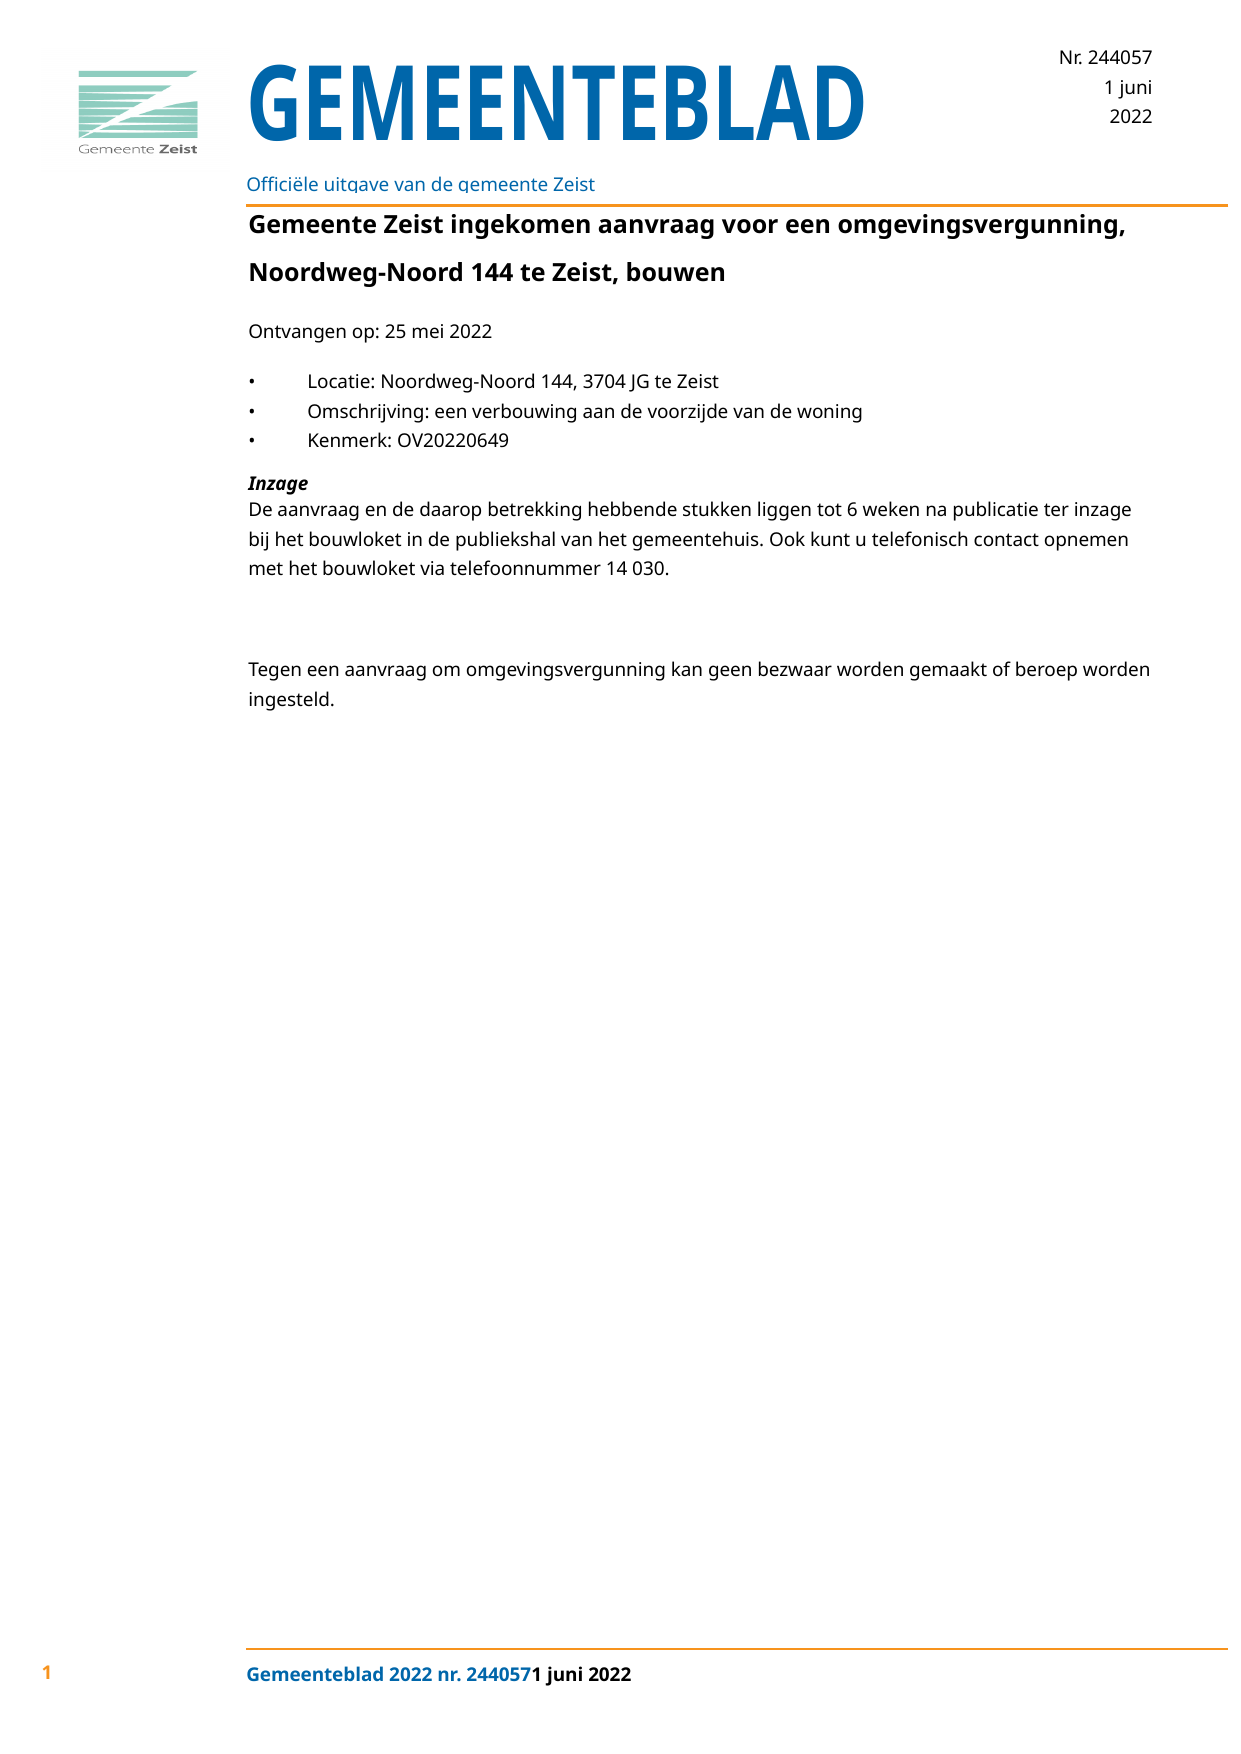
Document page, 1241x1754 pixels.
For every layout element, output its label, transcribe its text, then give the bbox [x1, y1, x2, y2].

list Omschrijving: een verbouwing aan de voorzijde van de woning [248, 398, 1152, 424]
text Inzage [248, 471, 1152, 496]
text Gemeente Zeist ingekomen aanvraag voor een omgevingsvergunning, Noordweg-Noord 144 te Zeist, bouwen [248, 207, 1152, 288]
text De aanvraag en de daarop betrekking hebbende stukken liggen tot 6 weken na publicatie ter inzage bij het bouwloket in de publiekshal van het gemeentehuis. Ook kunt u telefonisch contact opnemen met het bouwloket via telefoonnummer 14 030. [248, 496, 1152, 581]
text Ontvangen op: 25 mei 2022 [248, 318, 1152, 344]
list Kenmerk: OV20220649 [248, 427, 1152, 453]
picture [41, 47, 231, 172]
text Tegen een aanvraag om omgevingsvergunning kan geen bezwaar worden gemaakt of beroep worden ingesteld. [248, 656, 1152, 712]
list Locatie: Noordweg-Noord 144, 3704 JG te Zeist [248, 368, 1152, 394]
